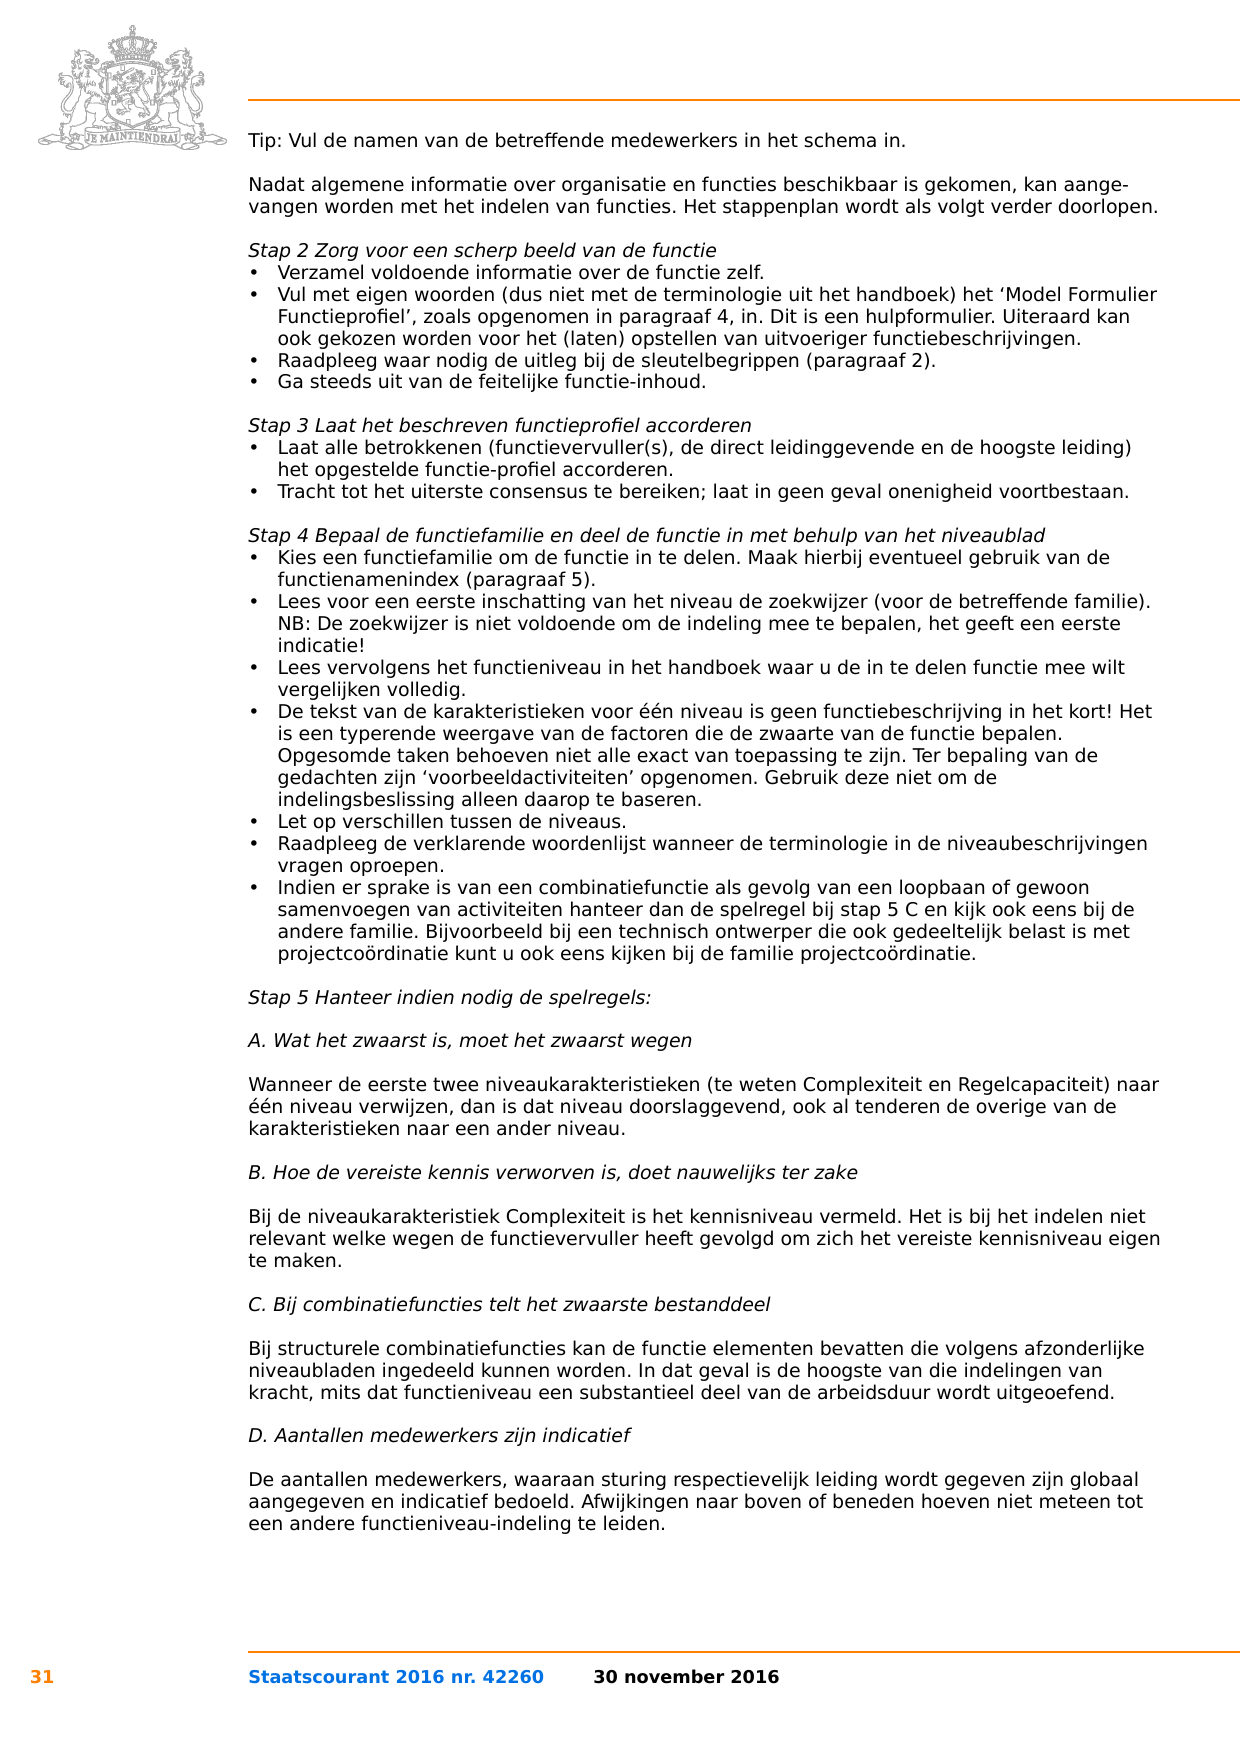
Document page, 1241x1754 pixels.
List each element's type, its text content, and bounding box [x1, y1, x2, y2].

text • Raadpleeg waar nodig de uitleg bij de sleutelbegrippen (paragraaf 2). [248, 349, 1163, 371]
text Bij structurele combinatiefuncties kan de functie elementen bevatten die volgens afzonderlijke niveaubladen ingedeeld kunnen worden. In dat geval is de hoogste van die indelingen van kracht, mits dat functieniveau een substantieel deel van de arbeidsduur wordt uitgeoefend. [248, 1338, 1163, 1403]
text Wanneer de eerste twee niveaukarakteristieken (te weten Complexiteit en Regelcapaciteit) naar één niveau verwijzen, dan is dat niveau doorslaggevend, ook al tenderen de overige van de karakteristieken naar een ander niveau. [248, 1074, 1163, 1140]
text • Indien er sprake is van een combinatiefunctie als gevolg van een loopbaan of gewoon samenvoegen van activiteiten hanteer dan de spelregel bij stap 5 C en kijk ook eens bij de andere familie. Bijvoorbeeld bij een technisch ontwerper die ook gedeeltelijk belast is met projectcoördinatie kunt u ook eens kijken bij de familie projectcoördinatie. [248, 877, 1163, 965]
text • Lees vervolgens het functieniveau in het handboek waar u de in te delen functie mee wilt vergelijken volledig. [248, 657, 1163, 701]
subtitle Stap 4 Bepaal de functiefamilie en deel de functie in met behulp van het niveaublad [248, 525, 1163, 547]
text • Ga steeds uit van de feitelijke functie-inhoud. [248, 371, 1163, 393]
text • Laat alle betrokkenen (functievervuller(s), de direct leidinggevende en de hoogste leiding) het opgestelde functie-profiel accorderen. [248, 437, 1163, 481]
subtitle Stap 2 Zorg voor een scherp beeld van de functie [248, 239, 1163, 262]
text • Vul met eigen woorden (dus niet met de terminologie uit het handboek) het ‘Model Formulier Functieprofiel’, zoals opgenomen in paragraaf 4, in. Dit is een hulpformulier. Uiteraard kan ook gekozen worden voor het (laten) opstellen van uitvoeriger functiebeschrijvingen. [248, 283, 1163, 349]
text • De tekst van de karakteristieken voor één niveau is geen functiebeschrijving in het kort! Het is een typerende weergave van de factoren die de zwaarte van de functie bepalen. Opgesomde taken behoeven niet alle exact van toepassing te zijn. Ter bepaling van de gedachten zijn ‘voorbeeldactiviteiten’ opgenomen. Gebruik deze niet om de indelingsbeslissing alleen daarop te baseren. [248, 701, 1163, 811]
picture [38, 25, 227, 150]
text Bij de niveaukarakteristiek Complexiteit is het kennisniveau vermeld. Het is bij het indelen niet relevant welke wegen de functievervuller heeft gevolgd om zich het vereiste kennisniveau eigen te maken. [248, 1206, 1163, 1272]
subtitle A. Wat het zwaarst is, moet het zwaarst wegen [248, 1030, 1163, 1052]
subtitle C. Bij combinatiefuncties telt het zwaarste bestanddeel [248, 1294, 1163, 1316]
text Nadat algemene informatie over organisatie en functies beschikbaar is gekomen, kan aange-vangen worden met het indelen van functies. Het stappenplan wordt als volgt verder doorlopen. [248, 174, 1163, 218]
subtitle D. Aantallen medewerkers zijn indicatief [248, 1425, 1163, 1447]
text • Kies een functiefamilie om de functie in te delen. Maak hierbij eventueel gebruik van de functienamenindex (paragraaf 5). [248, 547, 1163, 591]
subtitle B. Hoe de vereiste kennis verworven is, doet nauwelijks ter zake [248, 1162, 1163, 1184]
text • Lees voor een eerste inschatting van het niveau de zoekwijzer (voor de betreffende familie). NB: De zoekwijzer is niet voldoende om de indeling mee te bepalen, het geeft een eerste indicatie! [248, 591, 1163, 657]
text • Tracht tot het uiterste consensus te bereiken; laat in geen geval onenigheid voortbestaan. [248, 481, 1163, 503]
text • Let op verschillen tussen de niveaus. [248, 811, 1163, 833]
subtitle Stap 3 Laat het beschreven functieprofiel accorderen [248, 415, 1163, 437]
subtitle Stap 5 Hanteer indien nodig de spelregels: [248, 987, 1163, 1008]
text • Verzamel voldoende informatie over de functie zelf. [248, 262, 1163, 283]
text Tip: Vul de namen van de betreffende medewerkers in het schema in. [248, 130, 1163, 152]
text De aantallen medewerkers, waaraan sturing respectievelijk leiding wordt gegeven zijn globaal aangegeven en indicatief bedoeld. Afwijkingen naar boven of beneden hoeven niet meteen tot een andere functieniveau-indeling te leiden. [248, 1469, 1163, 1535]
text • Raadpleeg de verklarende woordenlijst wanneer de terminologie in de niveaubeschrijvingen vragen oproepen. [248, 833, 1163, 877]
